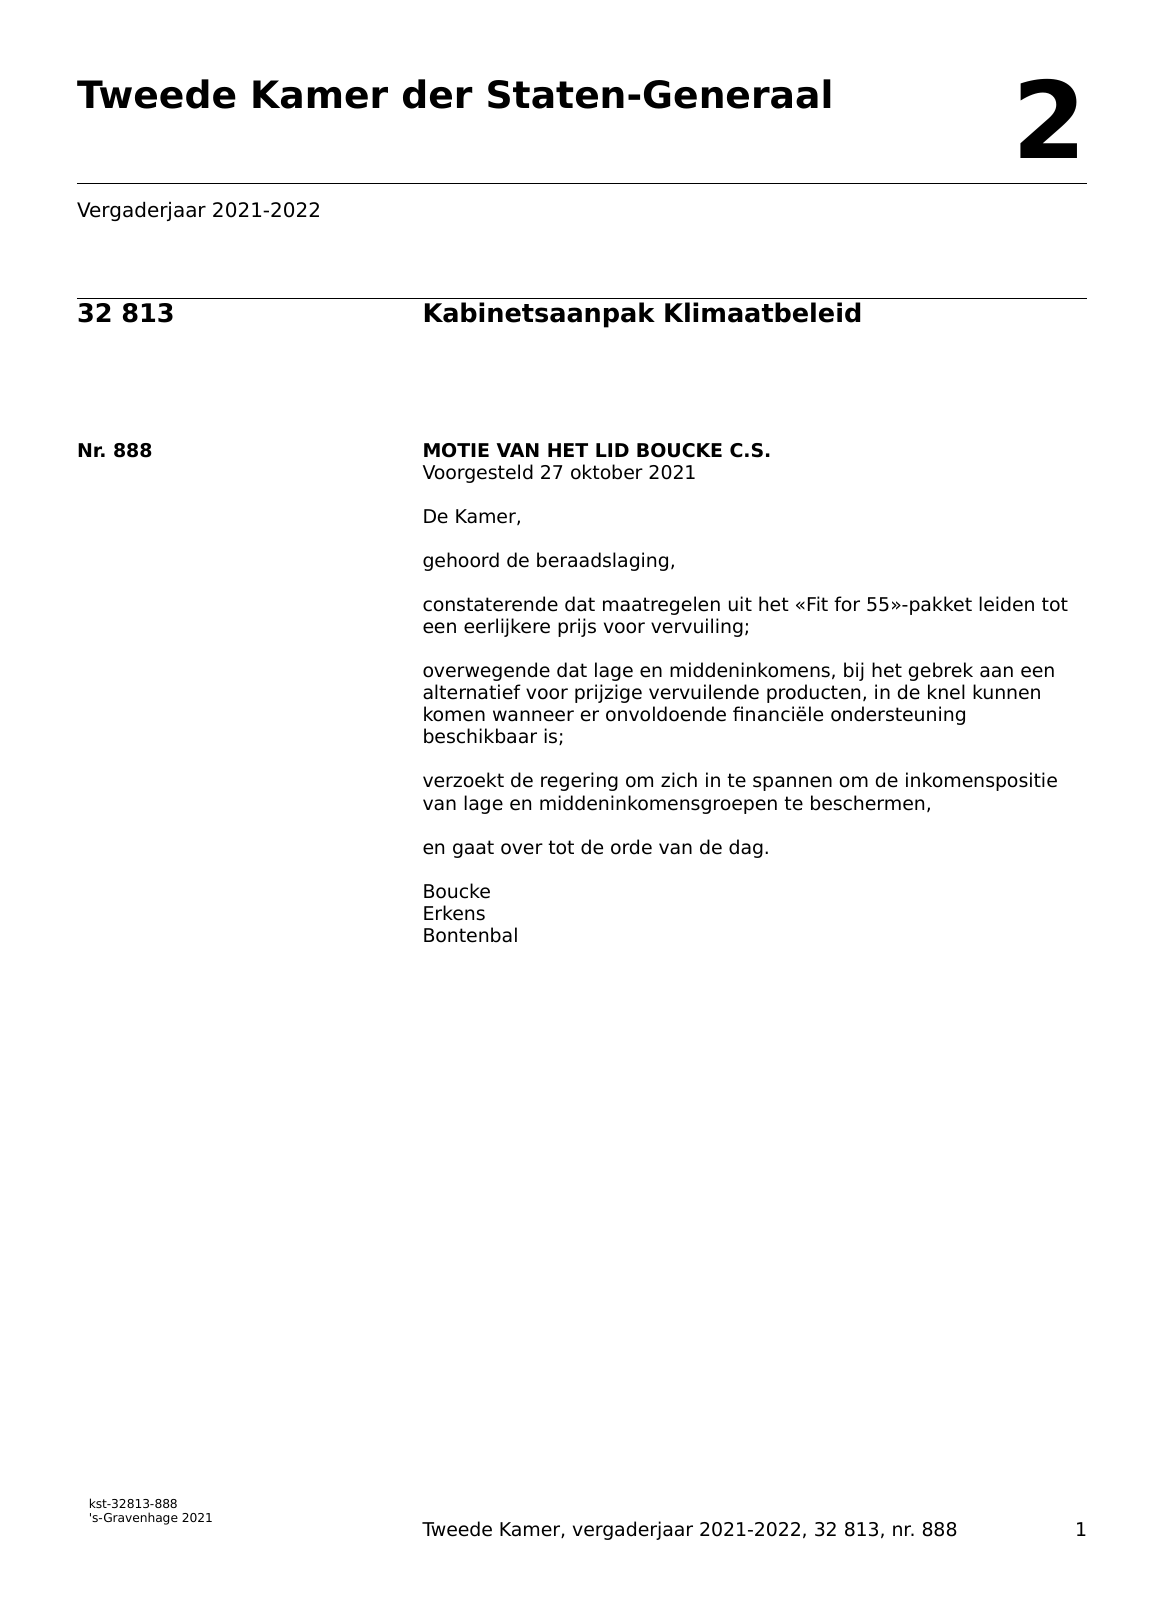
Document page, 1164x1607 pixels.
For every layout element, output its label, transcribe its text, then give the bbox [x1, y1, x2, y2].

text Bontenbal [422, 925, 1087, 947]
text Voorgesteld 27 oktober 2021 [422, 462, 1087, 484]
text 's-Gravenhage 2021 [88, 1511, 323, 1525]
text constaterende dat maatregelen uit het «Fit for 55»-pakket leiden tot een eerlijkere prijs voor vervuiling; [422, 594, 1087, 638]
table_cell Vergaderjaar 2021-2022 [77, 184, 1087, 298]
text verzoekt de regering om zich in te spannen om de inkomenspositie van lage en middeninkomensgroepen te beschermen, [422, 770, 1087, 814]
text gehoord de beraadslaging, [422, 550, 1087, 572]
text Erkens [422, 903, 1087, 925]
table_header 2 [886, 59, 1087, 183]
text Boucke [422, 881, 1087, 903]
text kst-32813-888 [88, 1497, 323, 1511]
text overwegende dat lage en middeninkomens, bij het gebrek aan een alternatief voor prijzige vervuilende producten, in de knel kunnen komen wanneer er onvoldoende financiële ondersteuning beschikbaar is; [422, 660, 1087, 748]
subtitle 32 813 Kabinetsaanpak Klimaatbeleid [77, 299, 1087, 329]
text en gaat over tot de orde van de dag. [422, 837, 1087, 858]
subtitle Nr. 888 MOTIE VAN HET LID BOUCKE C.S. [77, 440, 1087, 462]
text De Kamer, [422, 506, 1087, 528]
table_header Tweede Kamer der Staten-Generaal [77, 59, 886, 183]
